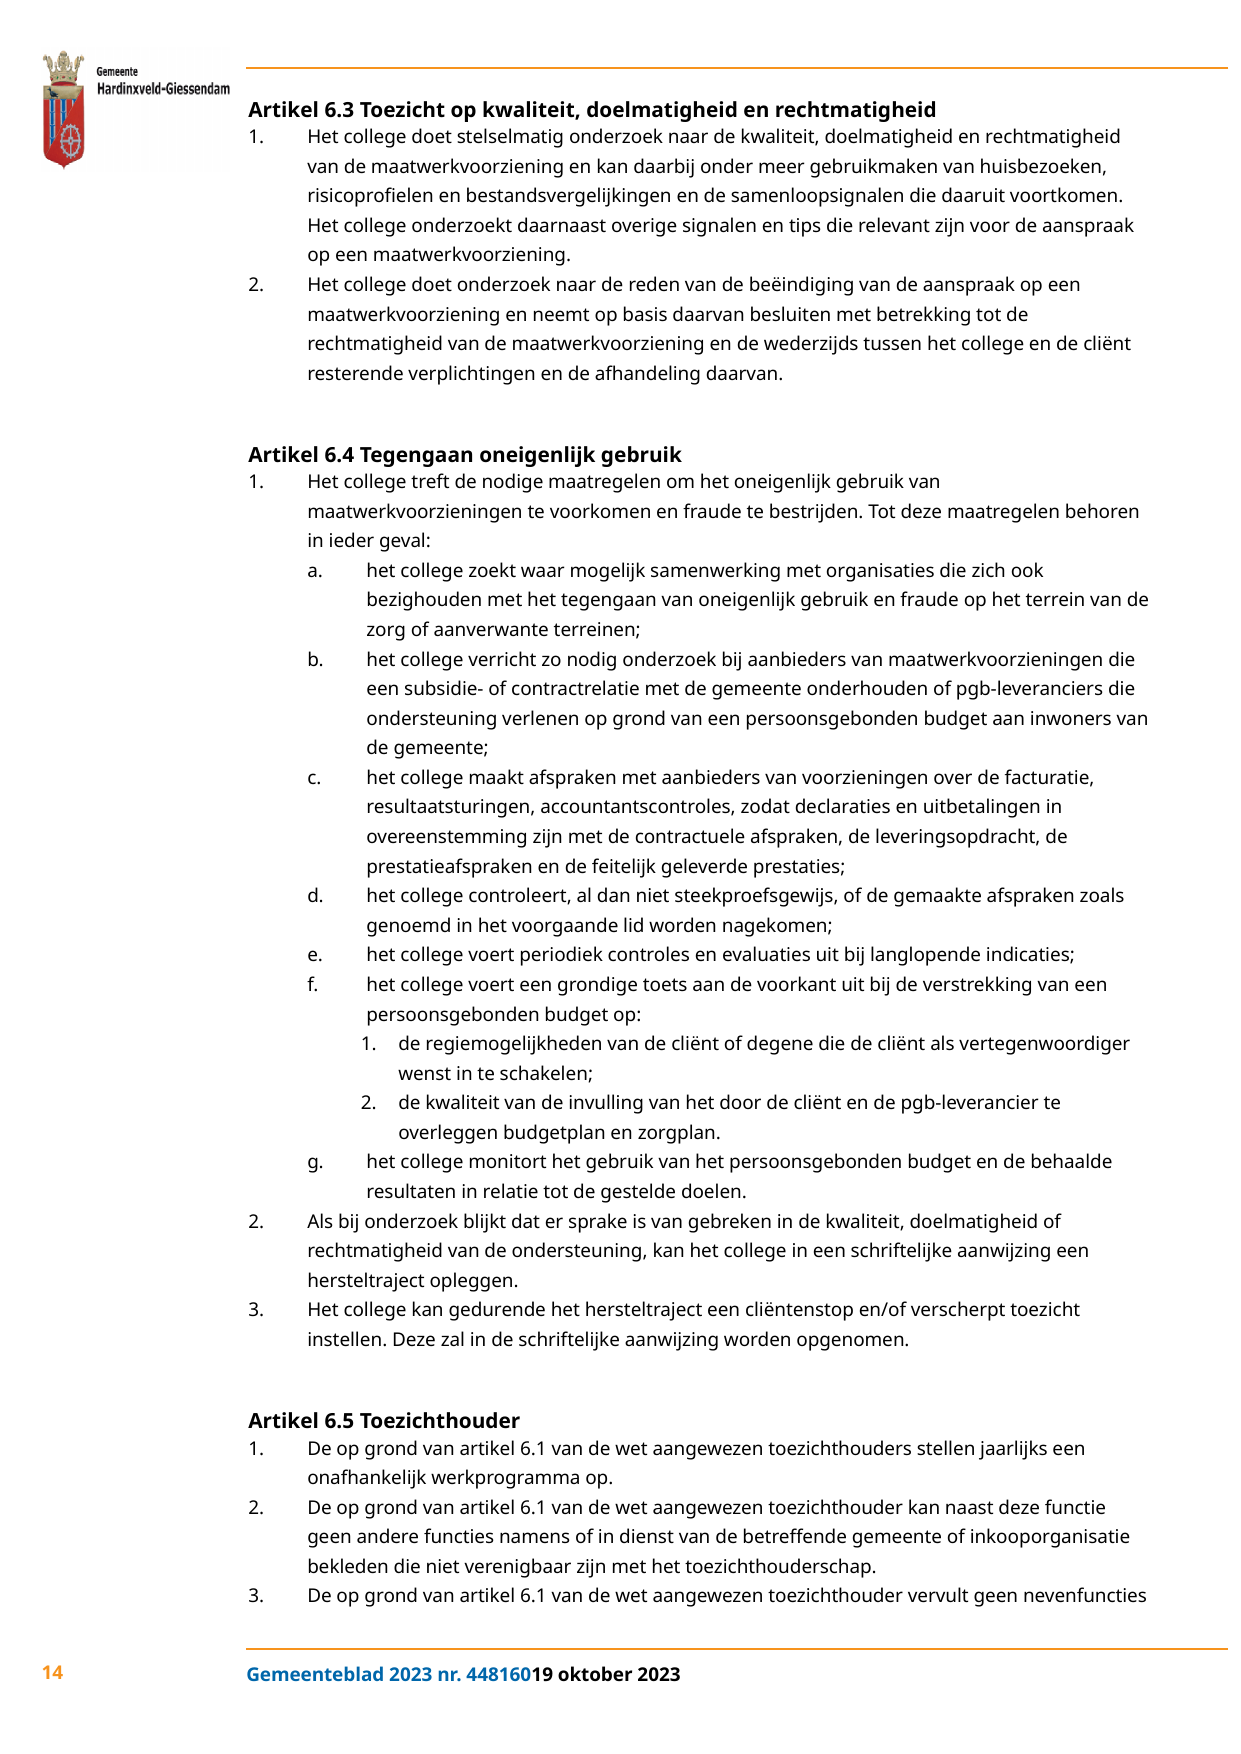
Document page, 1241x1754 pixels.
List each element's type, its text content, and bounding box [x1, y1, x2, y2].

text Artikel 6.4 Tegengaan oneigenlijk gebruik [248, 440, 1152, 468]
list het college maakt afspraken met aanbieders van voorzieningen over de facturatie, resultaatsturingen, accountantscontroles, zodat declaraties en uitbetalingen in overeenstemming zijn met de contractuele afspraken, de leveringsopdracht, de prestatieafspraken en de feitelijk geleverde prestaties; [307, 764, 1152, 879]
text Artikel 6.5 Toezichthouder [248, 1406, 1152, 1435]
list het college verricht zo nodig onderzoek bij aanbieders van maatwerkvoorzieningen die een subsidie- of contractrelatie met de gemeente onderhouden of pgb-leveranciers die ondersteuning verlenen op grond van een persoonsgebonden budget aan inwoners van de gemeente; [307, 646, 1152, 760]
list Het college doet onderzoek naar de reden van de beëindiging van de aanspraak op een maatwerkvoorziening en neemt op basis daarvan besluiten met betrekking tot de rechtmatigheid van de maatwerkvoorziening en de wederzijds tussen het college en de cliënt resterende verplichtingen en de afhandeling daarvan. [248, 271, 1152, 386]
list het college voert een grondige toets aan de voorkant uit bij de verstrekking van een persoonsgebonden budget op: [307, 971, 1152, 1027]
list het college controleert, al dan niet steekproefsgewijs, of de gemaakte afspraken zoals genoemd in het voorgaande lid worden nagekomen; [307, 882, 1152, 938]
list de regiemogelijkheden van de cliënt of degene die de cliënt als vertegenwoordiger wenst in te schakelen; [361, 1030, 1152, 1086]
list De op grond van artikel 6.1 van de wet aangewezen toezichthouder vervult geen nevenfuncties [248, 1583, 1152, 1608]
list De op grond van artikel 6.1 van de wet aangewezen toezichthouders stellen jaarlijks een onafhankelijk werkprogramma op. [248, 1435, 1152, 1490]
list Het college treft de nodige maatregelen om het oneigenlijk gebruik van maatwerkvoorzieningen te voorkomen en fraude te bestrijden. Tot deze maatregelen behoren in ieder geval: [248, 468, 1152, 553]
list het college zoekt waar mogelijk samenwerking met organisaties die zich ook bezighouden met het tegengaan van oneigenlijk gebruik en fraude op het terrein van de zorg of aanverwante terreinen; [307, 557, 1152, 642]
list het college voert periodiek controles en evaluaties uit bij langlopende indicaties; [307, 942, 1152, 967]
text Artikel 6.3 Toezicht op kwaliteit, doelmatigheid en rechtmatigheid [248, 95, 1152, 123]
list het college monitort het gebruik van het persoonsgebonden budget en de behaalde resultaten in relatie tot de gestelde doelen. [307, 1149, 1152, 1204]
picture [41, 47, 231, 172]
list Het college kan gedurende het hersteltraject een cliëntenstop en/of verscherpt toezicht instellen. Deze zal in de schriftelijke aanwijzing worden opgenomen. [248, 1297, 1152, 1352]
list de kwaliteit van de invulling van het door de cliënt en de pgb-leverancier te overleggen budgetplan en zorgplan. [361, 1089, 1152, 1145]
list Het college doet stelselmatig onderzoek naar de kwaliteit, doelmatigheid en rechtmatigheid van de maatwerkvoorziening en kan daarbij onder meer gebruikmaken van huisbezoeken, risicoprofielen en bestandsvergelijkingen en de samenloopsignalen die daaruit voortkomen. Het college onderzoekt daarnaast overige signalen en tips die relevant zijn voor de aanspraak op een maatwerkvoorziening. [248, 123, 1152, 267]
list De op grond van artikel 6.1 van de wet aangewezen toezichthouder kan naast deze functie geen andere functies namens of in dienst van de betreffende gemeente of inkooporganisatie bekleden die niet verenigbaar zijn met het toezichthouderschap. [248, 1494, 1152, 1579]
list Als bij onderzoek blijkt dat er sprake is van gebreken in de kwaliteit, doelmatigheid of rechtmatigheid van de ondersteuning, kan het college in een schriftelijke aanwijzing een hersteltraject opleggen. [248, 1208, 1152, 1293]
